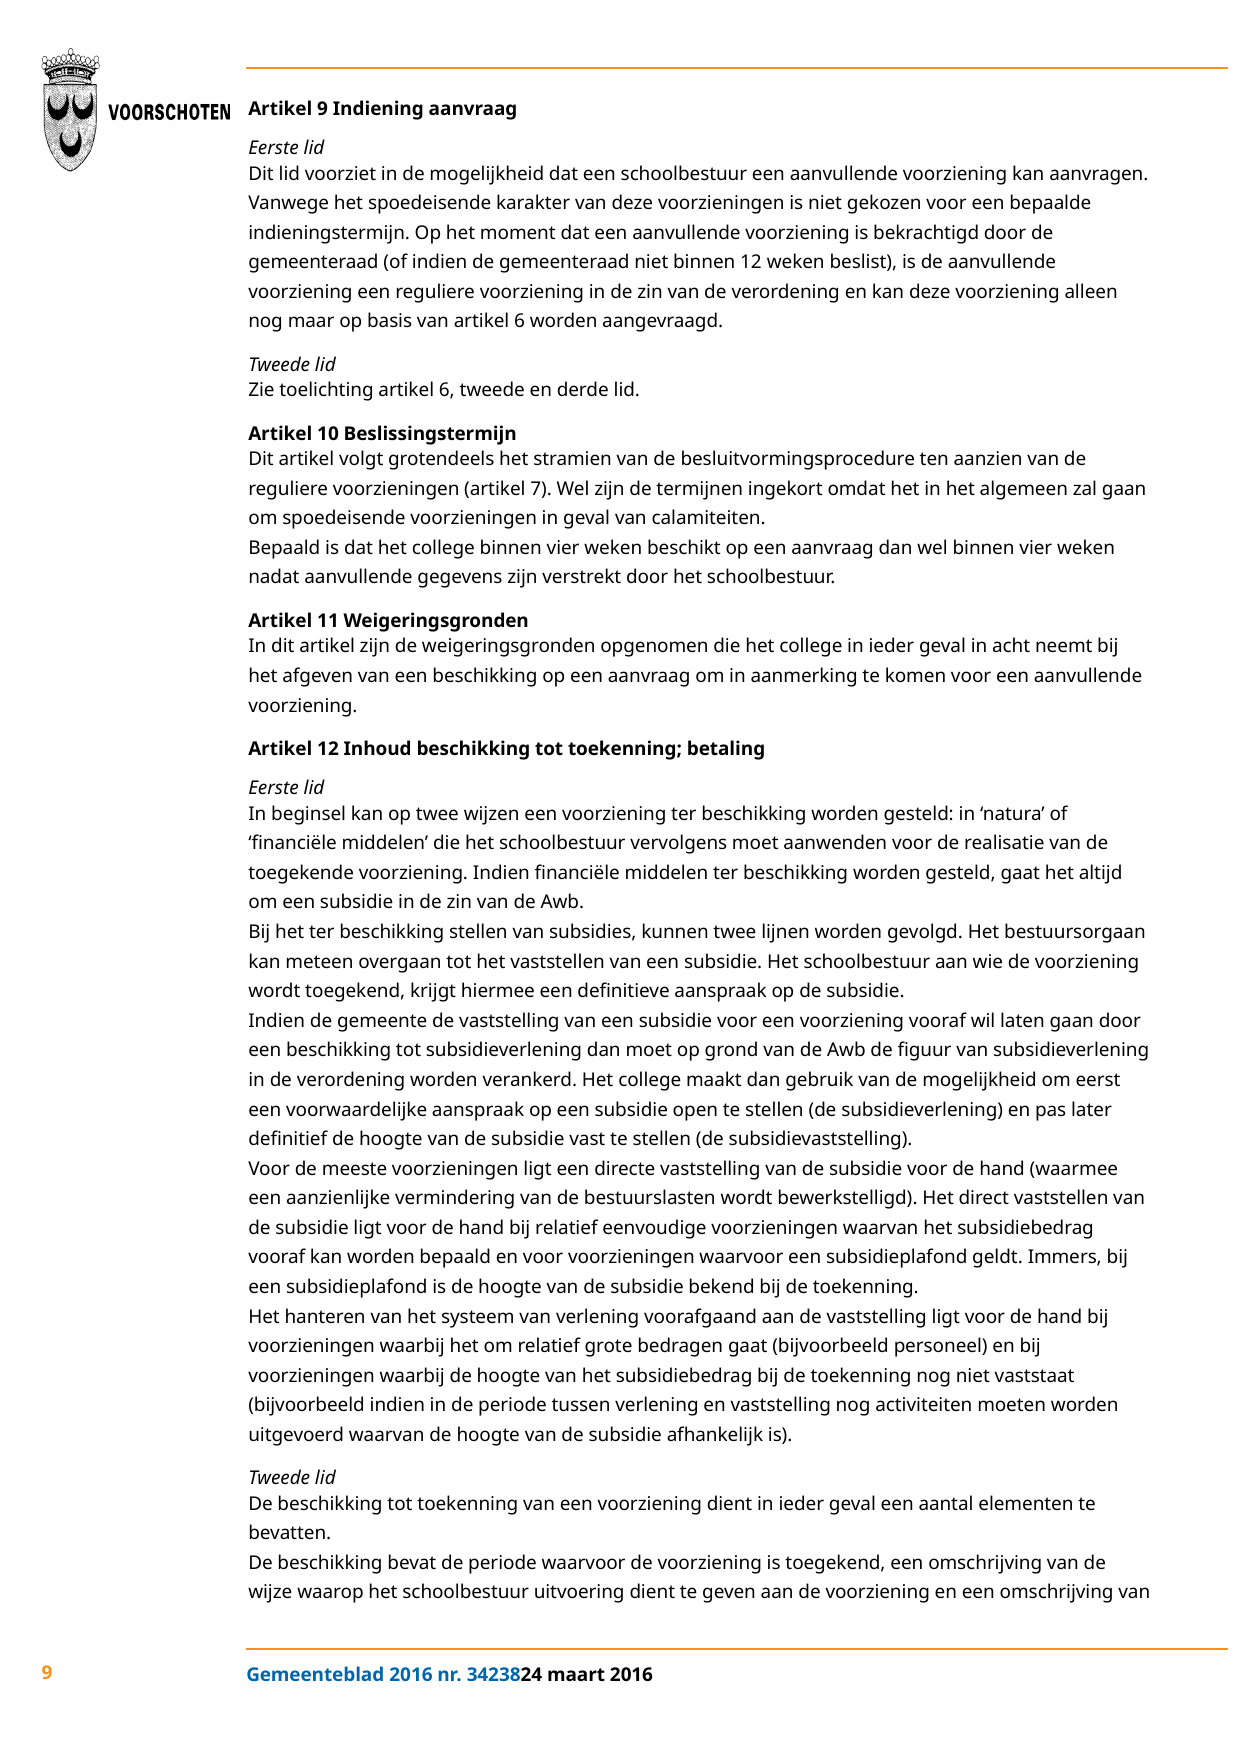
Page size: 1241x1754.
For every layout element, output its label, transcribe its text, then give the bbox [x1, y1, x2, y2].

text Het hanteren van het systeem van verlening voorafgaand aan de vaststelling ligt voor de hand bij voorzieningen waarbij het om relatief grote bedragen gaat (bijvoorbeeld personeel) en bij voorzieningen waarbij de hoogte van het subsidiebedrag bij de toekenning nog niet vaststaat (bijvoorbeeld indien in de periode tussen verlening en vaststelling nog activiteiten moeten worden uitgevoerd waarvan de hoogte van de subsidie afhankelijk is). [248, 1303, 1152, 1447]
picture [41, 47, 231, 172]
text De beschikking tot toekenning van een voorziening dient in ieder geval een aantal elementen te bevatten. [248, 1490, 1152, 1545]
text Tweede lid [248, 351, 1152, 377]
text Zie toelichting artikel 6, tweede en derde lid. [248, 377, 1152, 402]
text De beschikking bevat de periode waarvoor de voorziening is toegekend, een omschrijving van de wijze waarop het schoolbestuur uitvoering dient te geven aan de voorziening en een omschrijving van [248, 1549, 1152, 1604]
text Artikel 9 Indiening aanvraag [248, 95, 1152, 121]
text Eerste lid [248, 134, 1152, 160]
text Artikel 11 Weigeringsgronden [248, 607, 1152, 633]
text In dit artikel zijn de weigeringsgronden opgenomen die het college in ieder geval in acht neemt bij het afgeven van een beschikking op een aanvraag om in aanmerking te komen voor een aanvullende voorziening. [248, 633, 1152, 717]
text Tweede lid [248, 1464, 1152, 1490]
text Bij het ter beschikking stellen van subsidies, kunnen twee lijnen worden gevolgd. Het bestuursorgaan kan meteen overgaan tot het vaststellen van een subsidie. Het schoolbestuur aan wie de voorziening wordt toegekend, krijgt hiermee een definitieve aanspraak op de subsidie. [248, 918, 1152, 1003]
text Artikel 10 Beslissingstermijn [248, 420, 1152, 445]
text Indien de gemeente de vaststelling van een subsidie voor een voorziening vooraf wil laten gaan door een beschikking tot subsidieverlening dan moet op grond van de Awb de figuur van subsidieverlening in de verordening worden verankerd. Het college maakt dan gebruik van de mogelijkheid om eerst een voorwaardelijke aanspraak op een subsidie open te stellen (de subsidieverlening) en pas later definitief de hoogte van de subsidie vast te stellen (de subsidievaststelling). [248, 1007, 1152, 1151]
text Dit artikel volgt grotendeels het stramien van de besluitvormingsprocedure ten aanzien van de reguliere voorzieningen (artikel 7). Wel zijn de termijnen ingekort omdat het in het algemeen zal gaan om spoedeisende voorzieningen in geval van calamiteiten. [248, 445, 1152, 530]
text In beginsel kan op twee wijzen een voorziening ter beschikking worden gesteld: in ‘natura’ of ‘financiële middelen’ die het schoolbestuur vervolgens moet aanwenden voor de realisatie van de toegekende voorziening. Indien financiële middelen ter beschikking worden gesteld, gaat het altijd om een subsidie in de zin van de Awb. [248, 800, 1152, 914]
text Eerste lid [248, 774, 1152, 800]
text Voor de meeste voorzieningen ligt een directe vaststelling van de subsidie voor de hand (waarmee een aanzienlijke vermindering van de bestuurslasten wordt bewerkstelligd). Het direct vaststellen van de subsidie ligt voor de hand bij relatief eenvoudige voorzieningen waarvan het subsidiebedrag vooraf kan worden bepaald en voor voorzieningen waarvoor een subsidieplafond geldt. Immers, bij een subsidieplafond is de hoogte van de subsidie bekend bij de toekenning. [248, 1155, 1152, 1299]
text Bepaald is dat het college binnen vier weken beschikt op een aanvraag dan wel binnen vier weken nadat aanvullende gegevens zijn verstrekt door het schoolbestuur. [248, 534, 1152, 589]
text Artikel 12 Inhoud beschikking tot toekenning; betaling [248, 735, 1152, 761]
text Dit lid voorziet in de mogelijkheid dat een schoolbestuur een aanvullende voorziening kan aanvragen. Vanwege het spoedeisende karakter van deze voorzieningen is niet gekozen voor een bepaalde indieningstermijn. Op het moment dat een aanvullende voorziening is bekrachtigd door de gemeenteraad (of indien de gemeenteraad niet binnen 12 weken beslist), is de aanvullende voorziening een reguliere voorziening in de zin van de verordening en kan deze voorziening alleen nog maar op basis van artikel 6 worden aangevraagd. [248, 160, 1152, 333]
